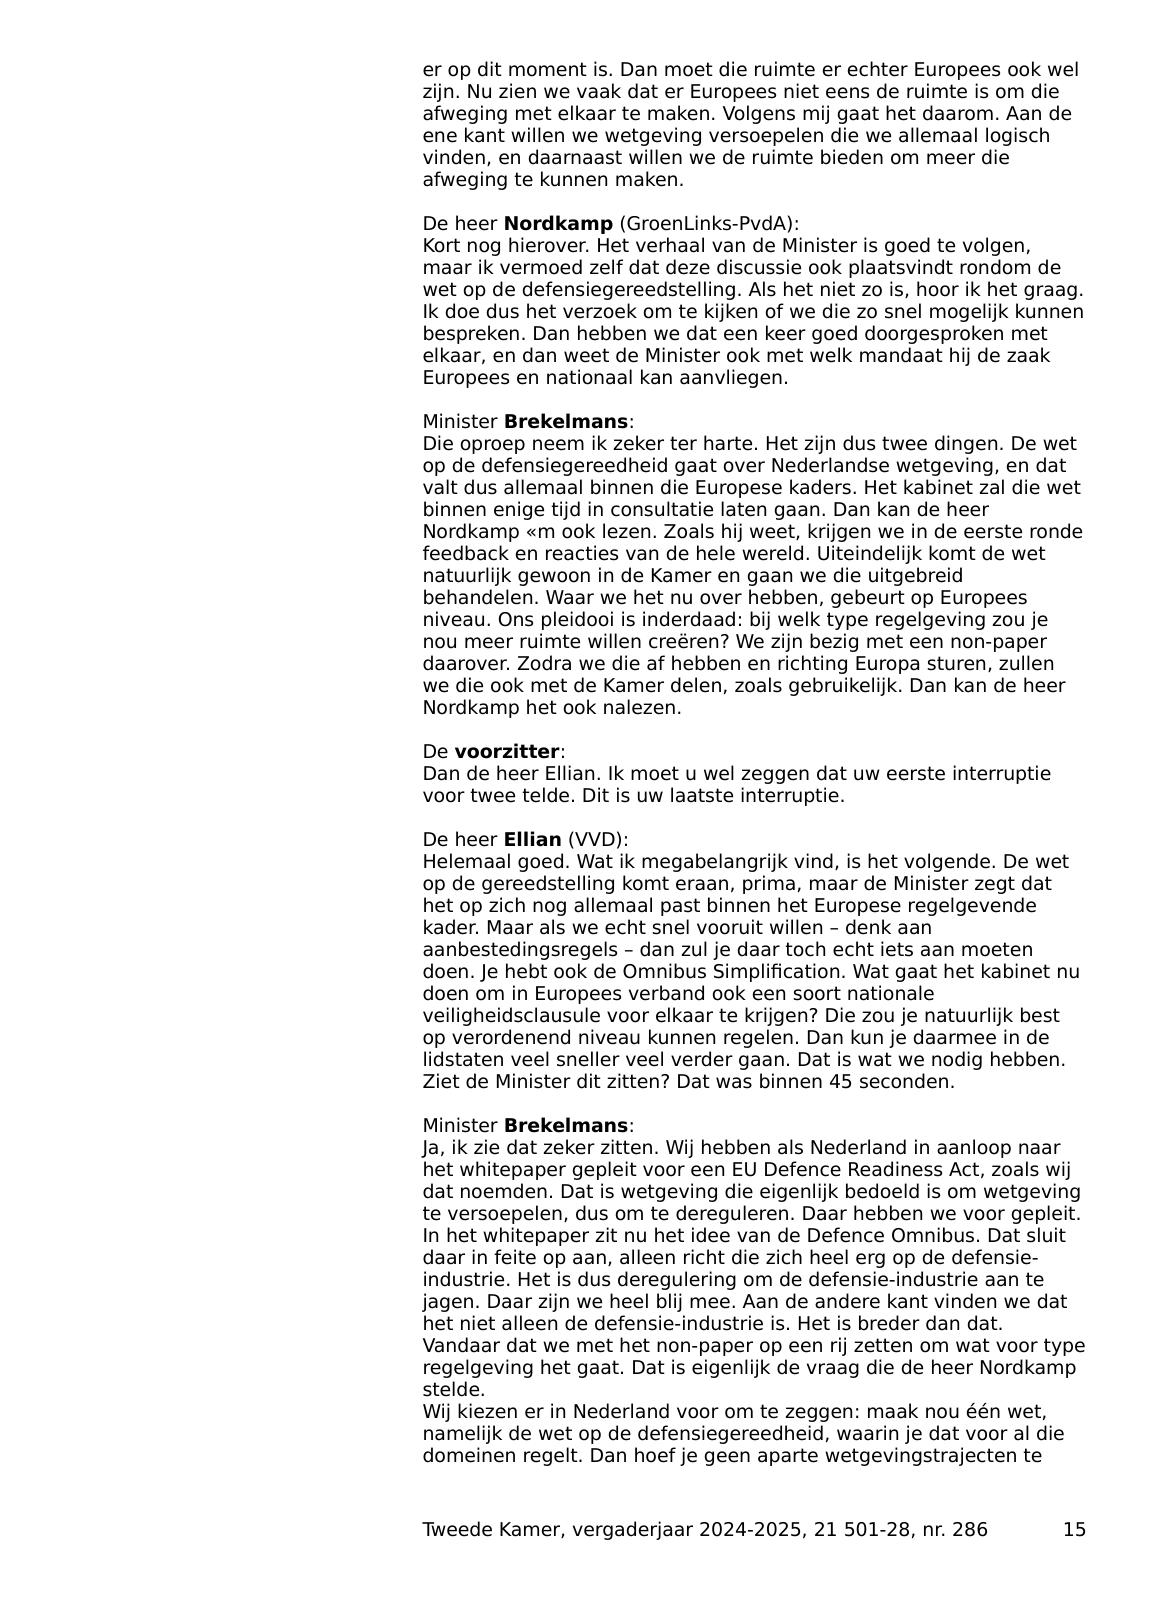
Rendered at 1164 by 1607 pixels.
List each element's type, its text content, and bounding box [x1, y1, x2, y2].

text Kort nog hierover. Het verhaal van de Minister is goed te volgen, maar ik vermoed zelf dat deze discussie ook plaatsvindt rondom de wet op de defensiegereedstelling. Als het niet zo is, hoor ik het graag. Ik doe dus het verzoek om te kijken of we die zo snel mogelijk kunnen bespreken. Dan hebben we dat een keer goed doorgesproken met elkaar, en dan weet de Minister ook met welk mandaat hij de zaak Europees en nationaal kan aanvliegen. [422, 235, 1087, 389]
text Dan de heer Ellian. Ik moet u wel zeggen dat uw eerste interruptie voor twee telde. Dit is uw laatste interruptie. [422, 763, 1087, 807]
text De voorzitter: [422, 741, 1087, 763]
text Minister Brekelmans: [422, 1115, 1087, 1137]
text Wij kiezen er in Nederland voor om te zeggen: maak nou één wet, namelijk de wet op de defensiegereedheid, waarin je dat voor al die domeinen regelt. Dan hoef je geen aparte wetgevingstrajecten te [422, 1401, 1087, 1467]
text Die oproep neem ik zeker ter harte. Het zijn dus twee dingen. De wet op de defensiegereedheid gaat over Nederlandse wetgeving, en dat valt dus allemaal binnen die Europese kaders. Het kabinet zal die wet binnen enige tijd in consultatie laten gaan. Dan kan de heer Nordkamp «m ook lezen. Zoals hij weet, krijgen we in de eerste ronde feedback en reacties van de hele wereld. Uiteindelijk komt de wet natuurlijk gewoon in de Kamer en gaan we die uitgebreid behandelen. Waar we het nu over hebben, gebeurt op Europees niveau. Ons pleidooi is inderdaad: bij welk type regelgeving zou je nou meer ruimte willen creëren? We zijn bezig met een non-paper daarover. Zodra we die af hebben en richting Europa sturen, zullen we die ook met de Kamer delen, zoals gebruikelijk. Dan kan de heer Nordkamp het ook nalezen. [422, 433, 1087, 719]
text er op dit moment is. Dan moet die ruimte er echter Europees ook wel zijn. Nu zien we vaak dat er Europees niet eens de ruimte is om die afweging met elkaar te maken. Volgens mij gaat het daarom. Aan de ene kant willen we wetgeving versoepelen die we allemaal logisch vinden, en daarnaast willen we de ruimte bieden om meer die afweging te kunnen maken. [422, 59, 1087, 191]
text Minister Brekelmans: [422, 411, 1087, 433]
text Ja, ik zie dat zeker zitten. Wij hebben als Nederland in aanloop naar het whitepaper gepleit voor een EU Defence Readiness Act, zoals wij dat noemden. Dat is wetgeving die eigenlijk bedoeld is om wetgeving te versoepelen, dus om te dereguleren. Daar hebben we voor gepleit. In het whitepaper zit nu het idee van de Defence Omnibus. Dat sluit daar in feite op aan, alleen richt die zich heel erg op de defensie-industrie. Het is dus deregulering om de defensie-industrie aan te jagen. Daar zijn we heel blij mee. Aan de andere kant vinden we dat het niet alleen de defensie-industrie is. Het is breder dan dat. Vandaar dat we met het non-paper op een rij zetten om wat voor type regelgeving het gaat. Dat is eigenlijk de vraag die de heer Nordkamp stelde. [422, 1137, 1087, 1401]
text De heer Ellian (VVD): [422, 829, 1087, 851]
text De heer Nordkamp (GroenLinks-PvdA): [422, 213, 1087, 235]
text Helemaal goed. Wat ik megabelangrijk vind, is het volgende. De wet op de gereedstelling komt eraan, prima, maar de Minister zegt dat het op zich nog allemaal past binnen het Europese regelgevende kader. Maar als we echt snel vooruit willen – denk aan aanbestedingsregels – dan zul je daar toch echt iets aan moeten doen. Je hebt ook de Omnibus Simplification. Wat gaat het kabinet nu doen om in Europees verband ook een soort nationale veiligheidsclausule voor elkaar te krijgen? Die zou je natuurlijk best op verordenend niveau kunnen regelen. Dan kun je daarmee in de lidstaten veel sneller veel verder gaan. Dat is wat we nodig hebben. Ziet de Minister dit zitten? Dat was binnen 45 seconden. [422, 851, 1087, 1093]
